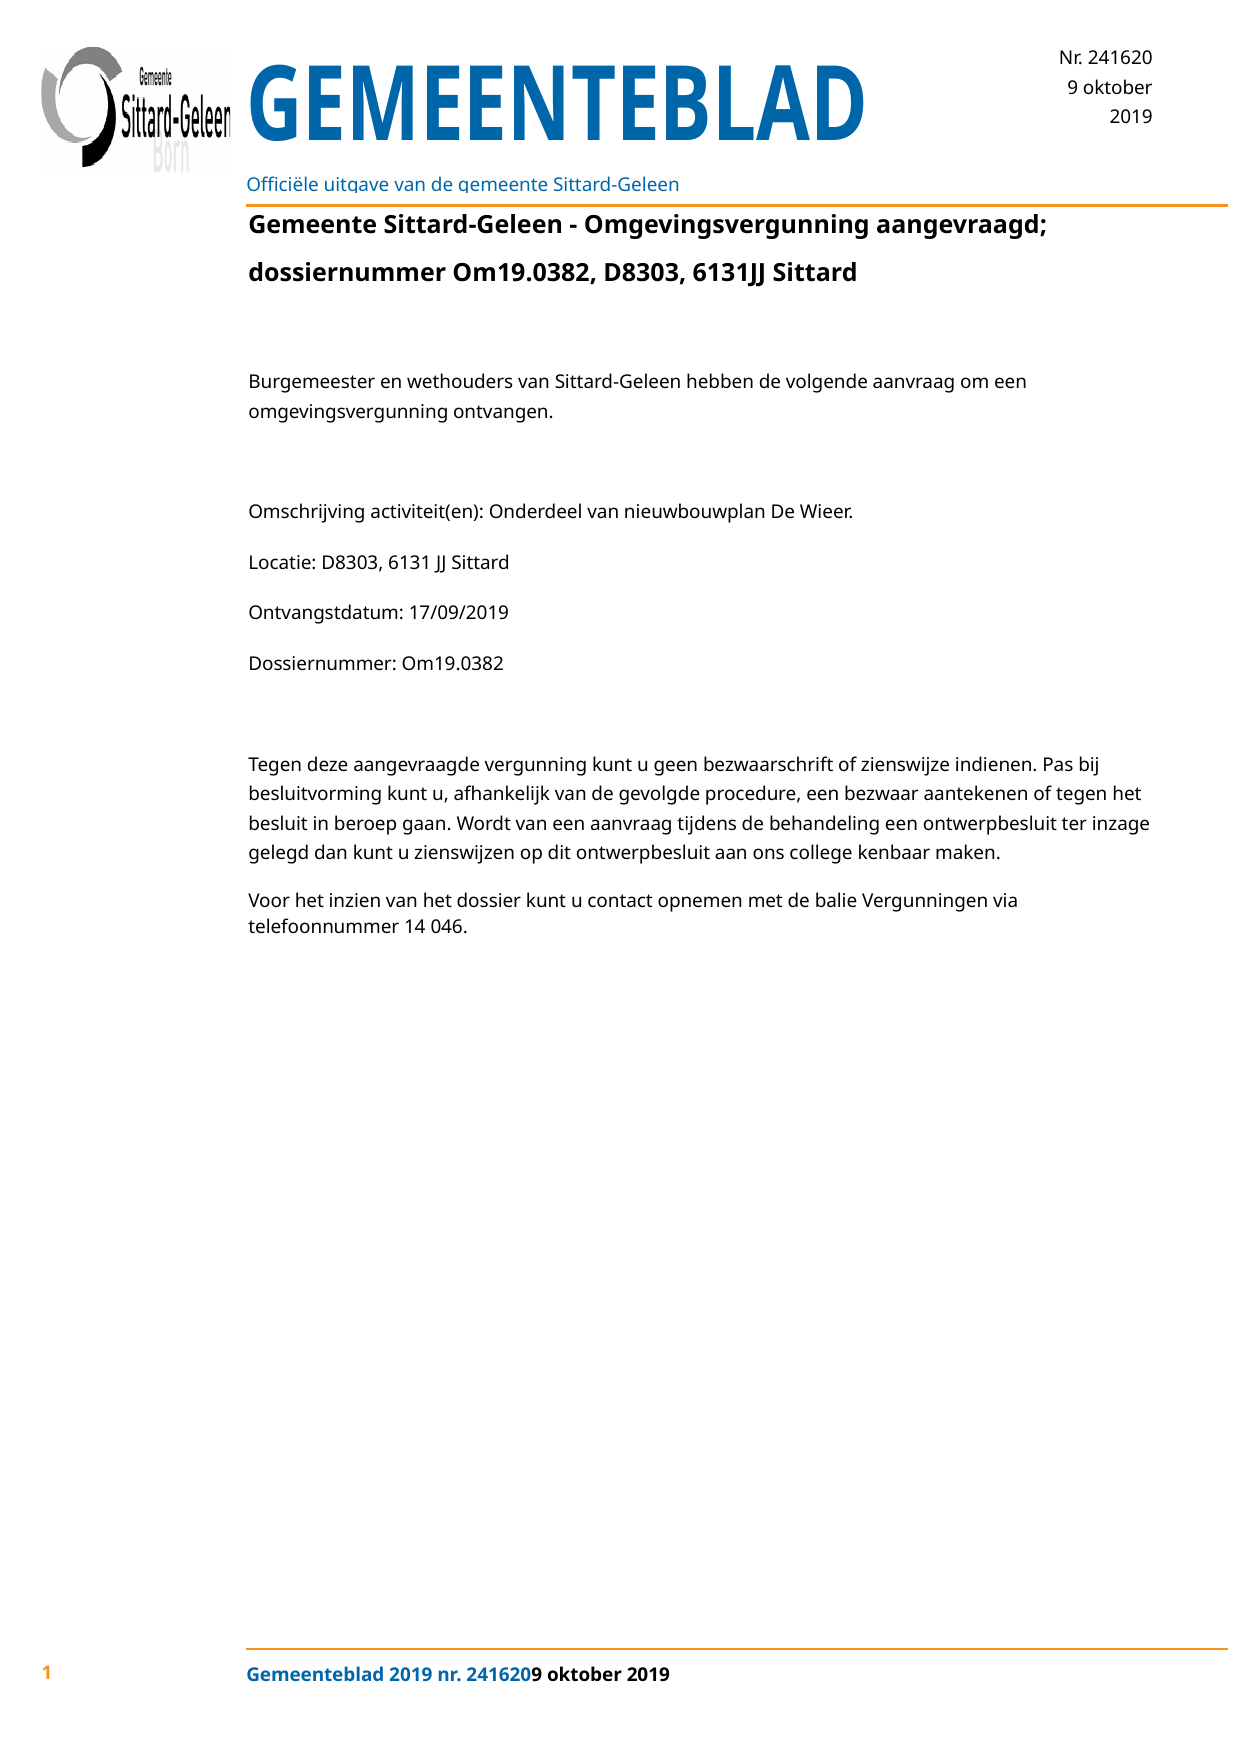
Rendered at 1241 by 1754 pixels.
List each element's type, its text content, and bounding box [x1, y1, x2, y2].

text Burgemeester en wethouders van Sittard-Geleen hebben de volgende aanvraag om een omgevingsvergunning ontvangen. [248, 368, 1152, 424]
picture [41, 47, 231, 172]
text Ontvangstdatum: 17/09/2019 [248, 599, 1152, 625]
text Voor het inzien van het dossier kunt u contact opnemen met de balie Vergunningen via telefoonnummer 14 046. [248, 887, 1152, 939]
text Omschrijving activiteit(en): Onderdeel van nieuwbouwplan De Wieer. [248, 499, 1152, 524]
text Locatie: D8303, 6131 JJ Sittard [248, 549, 1152, 575]
text Gemeente Sittard-Geleen - Omgevingsvergunning aangevraagd; dossiernummer Om19.0382, D8303, 6131JJ Sittard [248, 207, 1152, 288]
text Tegen deze aangevraagde vergunning kunt u geen bezwaarschrift of zienswijze indienen. Pas bij besluitvorming kunt u, afhankelijk van de gevolgde procedure, een bezwaar aantekenen of tegen het besluit in beroep gaan. Wordt van een aanvraag tijdens de behandeling een ontwerpbesluit ter inzage gelegd dan kunt u zienswijzen op dit ontwerpbesluit aan ons college kenbaar maken. [248, 751, 1152, 865]
text Dossiernummer: Om19.0382 [248, 650, 1152, 676]
